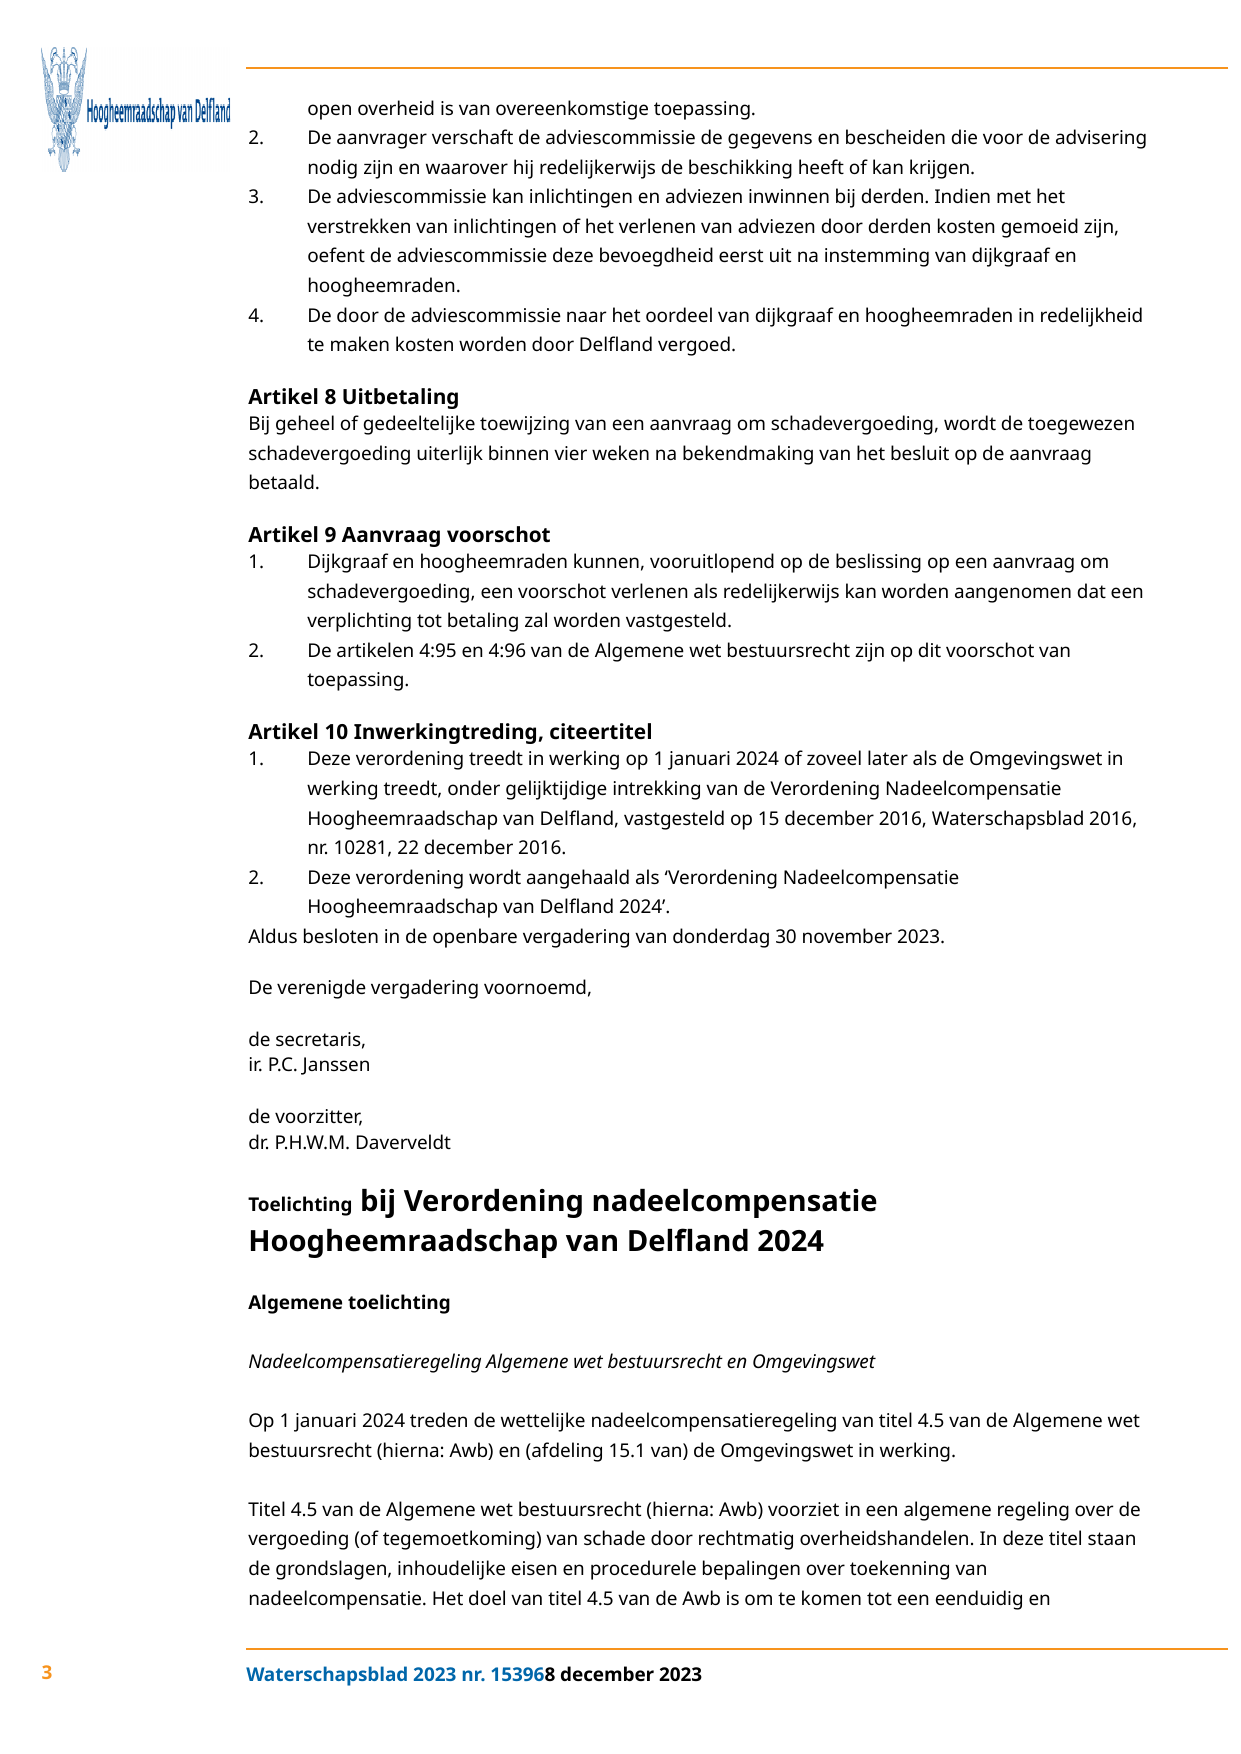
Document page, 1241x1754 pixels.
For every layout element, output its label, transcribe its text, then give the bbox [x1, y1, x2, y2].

list Deze verordening wordt aangehaald als ‘Verordening Nadeelcompensatie Hoogheemraadschap van Delfland 2024’. [248, 864, 1152, 919]
text de voorzitter, [248, 1103, 1152, 1129]
text dr. P.H.W.M. Daverveldt [248, 1129, 1152, 1154]
text Algemene toelichting [248, 1289, 1152, 1314]
list open overheid is van overeenkomstige toepassing. [248, 95, 1152, 121]
list De door de adviescommissie naar het oordeel van dijkgraaf en hoogheemraden in redelijkheid te maken kosten worden door Delfland vergoed. [248, 302, 1152, 357]
text de secretaris, [248, 1026, 1152, 1052]
text Artikel 9 Aanvraag voorschot [248, 520, 1152, 548]
list De aanvrager verschaft de adviescommissie de gegevens en bescheiden die voor de advisering nodig zijn en waarover hij redelijkerwijs de beschikking heeft of kan krijgen. [248, 124, 1152, 180]
text Bij geheel of gedeeltelijke toewijzing van een aanvraag om schadevergoeding, wordt de toegewezen schadevergoeding uiterlijk binnen vier weken na bekendmaking van het besluit op de aanvraag betaald. [248, 410, 1152, 495]
list Dijkgraaf en hoogheemraden kunnen, vooruitlopend op de beslissing op een aanvraag om schadevergoeding, een voorschot verlenen als redelijkerwijs kan worden aangenomen dat een verplichting tot betaling zal worden vastgesteld. [248, 548, 1152, 633]
text Toelichting bij Verordening nadeelcompensatie Hoogheemraadschap van Delfland 2024 [248, 1180, 1152, 1260]
text Nadeelcompensatieregeling Algemene wet bestuursrecht en Omgevingswet [248, 1348, 1152, 1374]
text Titel 4.5 van de Algemene wet bestuursrecht (hierna: Awb) voorziet in een algemene regeling over de vergoeding (of tegemoetkoming) van schade door rechtmatig overheidshandelen. In deze titel staan de grondslagen, inhoudelijke eisen en procedurele bepalingen over toekenning van nadeelcompensatie. Het doel van titel 4.5 van de Awb is om te komen tot een eenduidig en [248, 1496, 1152, 1610]
list De artikelen 4:95 en 4:96 van de Algemene wet bestuursrecht zijn op dit voorschot van toepassing. [248, 637, 1152, 692]
text Artikel 8 Uitbetaling [248, 382, 1152, 410]
list De adviescommissie kan inlichtingen en adviezen inwinnen bij derden. Indien met het verstrekken van inlichtingen of het verlenen van adviezen door derden kosten gemoeid zijn, oefent de adviescommissie deze bevoegdheid eerst uit na instemming van dijkgraaf en hoogheemraden. [248, 183, 1152, 298]
text Op 1 januari 2024 treden de wettelijke nadeelcompensatieregeling van titel 4.5 van de Algemene wet bestuursrecht (hierna: Awb) en (afdeling 15.1 van) de Omgevingswet in werking. [248, 1407, 1152, 1462]
picture [41, 47, 231, 172]
text Aldus besloten in de openbare vergadering van donderdag 30 november 2023. [248, 923, 1152, 949]
text De verenigde vergadering voornoemd, [248, 974, 1152, 1000]
text ir. P.C. Janssen [248, 1052, 1152, 1077]
text Artikel 10 Inwerkingtreding, citeertitel [248, 717, 1152, 746]
list Deze verordening treedt in werking op 1 januari 2024 of zoveel later als de Omgevingswet in werking treedt, onder gelijktijdige intrekking van de Verordening Nadeelcompensatie Hoogheemraadschap van Delfland, vastgesteld op 15 december 2016, Waterschapsblad 2016, nr. 10281, 22 december 2016. [248, 746, 1152, 860]
